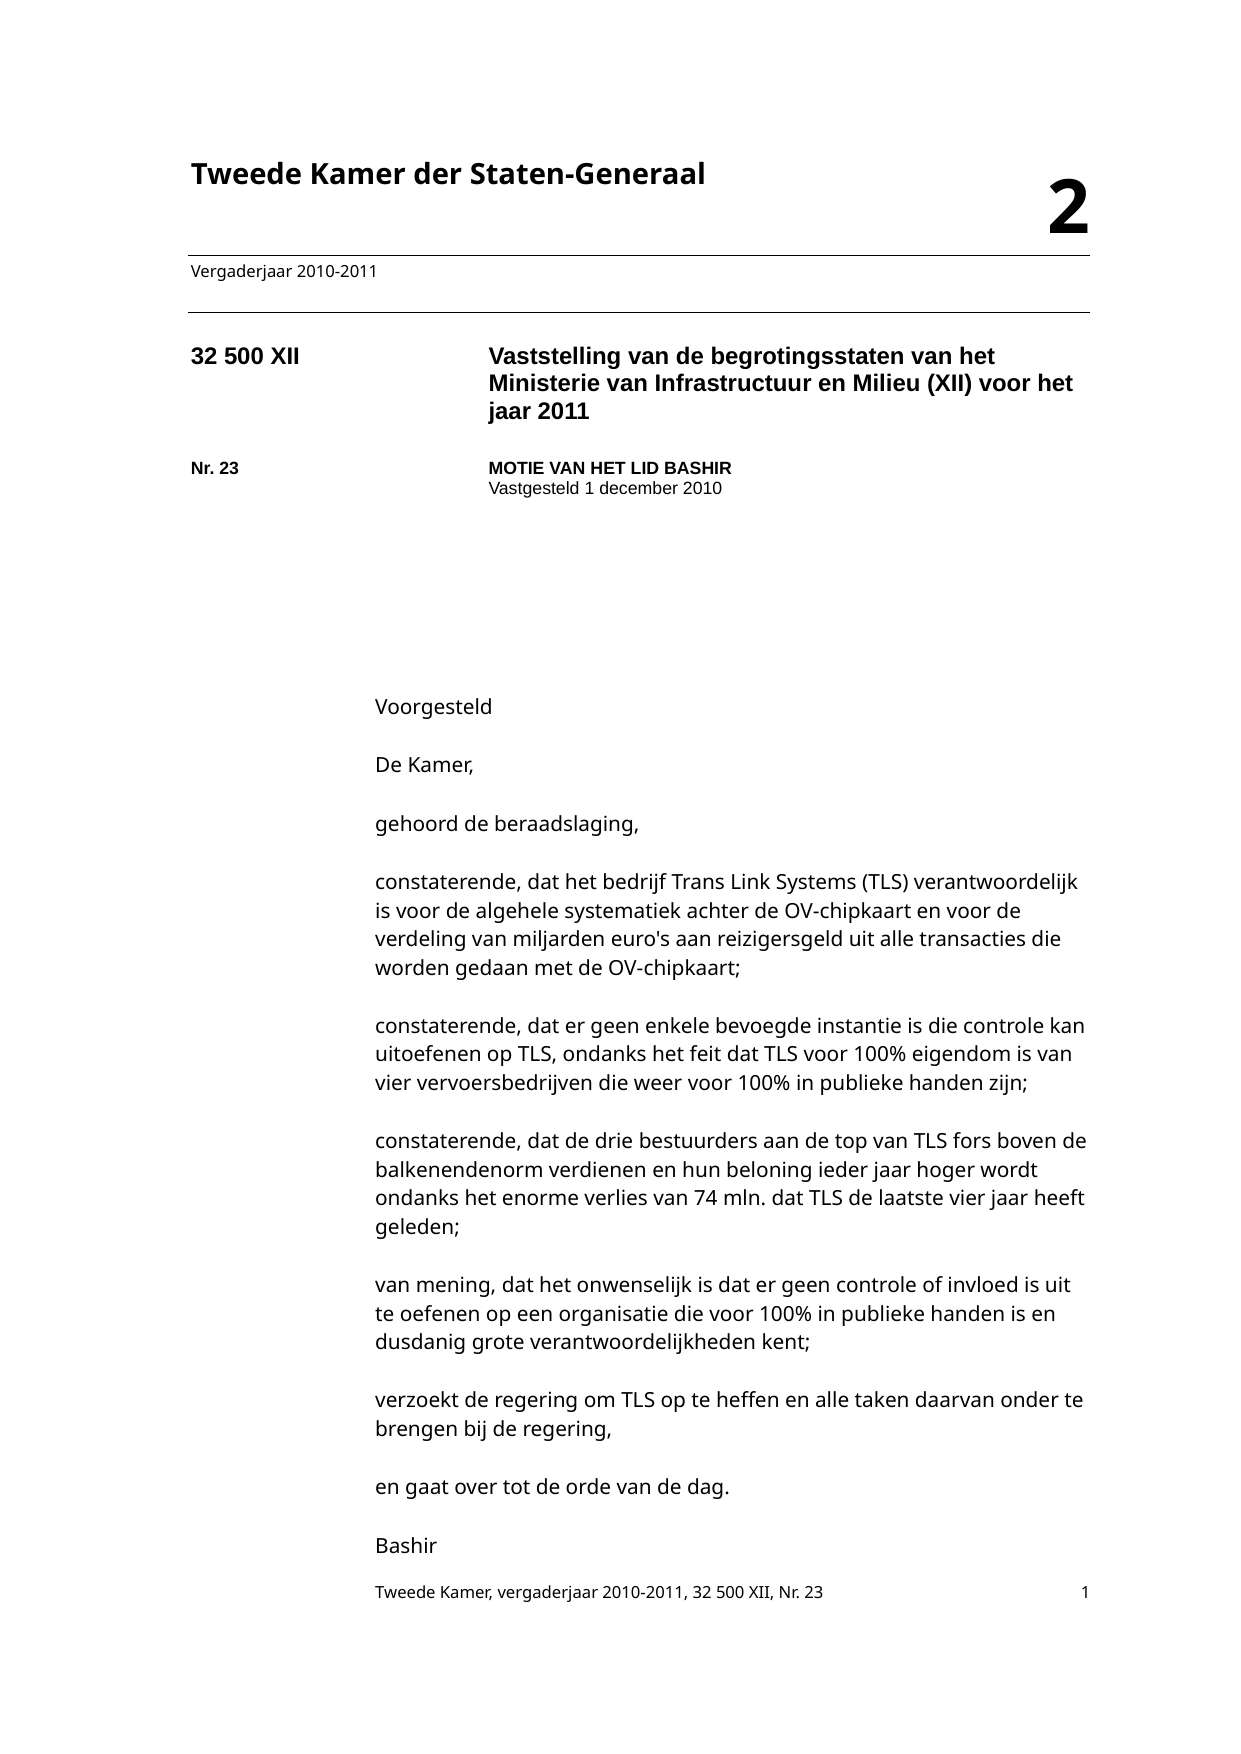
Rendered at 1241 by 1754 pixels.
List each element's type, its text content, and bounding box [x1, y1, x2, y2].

text gehoord de beraadslaging, [375, 809, 1090, 837]
text constaterende, dat het bedrijf Trans Link Systems (TLS) verantwoordelijk is voor de algehele systematiek achter de OV-chipkaart en voor de verdeling van miljarden euro's aan reizigersgeld uit alle transacties die worden gedaan met de OV-chipkaart; [375, 867, 1090, 981]
text Voorgesteld [375, 692, 1090, 721]
text verzoekt de regering om TLS op te heffen en alle taken daarvan onder te brengen bij de regering, [375, 1386, 1090, 1442]
table_cell [485, 313, 1090, 339]
text De Kamer, [375, 751, 1090, 779]
table_header Tweede Kamer der Staten-Generaal [188, 150, 909, 255]
table_header 2 [910, 150, 1090, 255]
text constaterende, dat er geen enkele bevoegde instantie is die controle kan uitoefenen op TLS, ondanks het feit dat TLS voor 100% eigendom is van vier vervoersbedrijven die weer voor 100% in publieke handen zijn; [375, 1011, 1090, 1096]
table_cell MOTIE VAN HET LID BASHIR Vastgesteld 1 december 2010 [485, 455, 1090, 573]
text constaterende, dat de drie bestuurders aan de top van TLS fors boven de balkenendenorm verdienen en hun beloning ieder jaar hoger wordt ondanks het enorme verlies van 74 mln. dat TLS de laatste vier jaar heeft geleden; [375, 1126, 1090, 1240]
table_cell 32 500 XII [188, 339, 485, 454]
table_cell [485, 256, 1090, 312]
table_cell Vergaderjaar 2010-2011 [188, 256, 485, 312]
table_cell Vaststelling van de begrotingsstaten van het Ministerie van Infrastructuur en Milieu (XII) voor het jaar 2011 [485, 339, 1090, 454]
text en gaat over tot de orde van de dag. [375, 1472, 1090, 1501]
table_cell Nr. 23 [188, 455, 485, 573]
text Bashir [375, 1531, 1090, 1559]
table_cell [188, 313, 485, 339]
text van mening, dat het onwenselijk is dat er geen controle of invloed is uit te oefenen op een organisatie die voor 100% in publieke handen is en dusdanig grote verantwoordelijkheden kent; [375, 1270, 1090, 1356]
